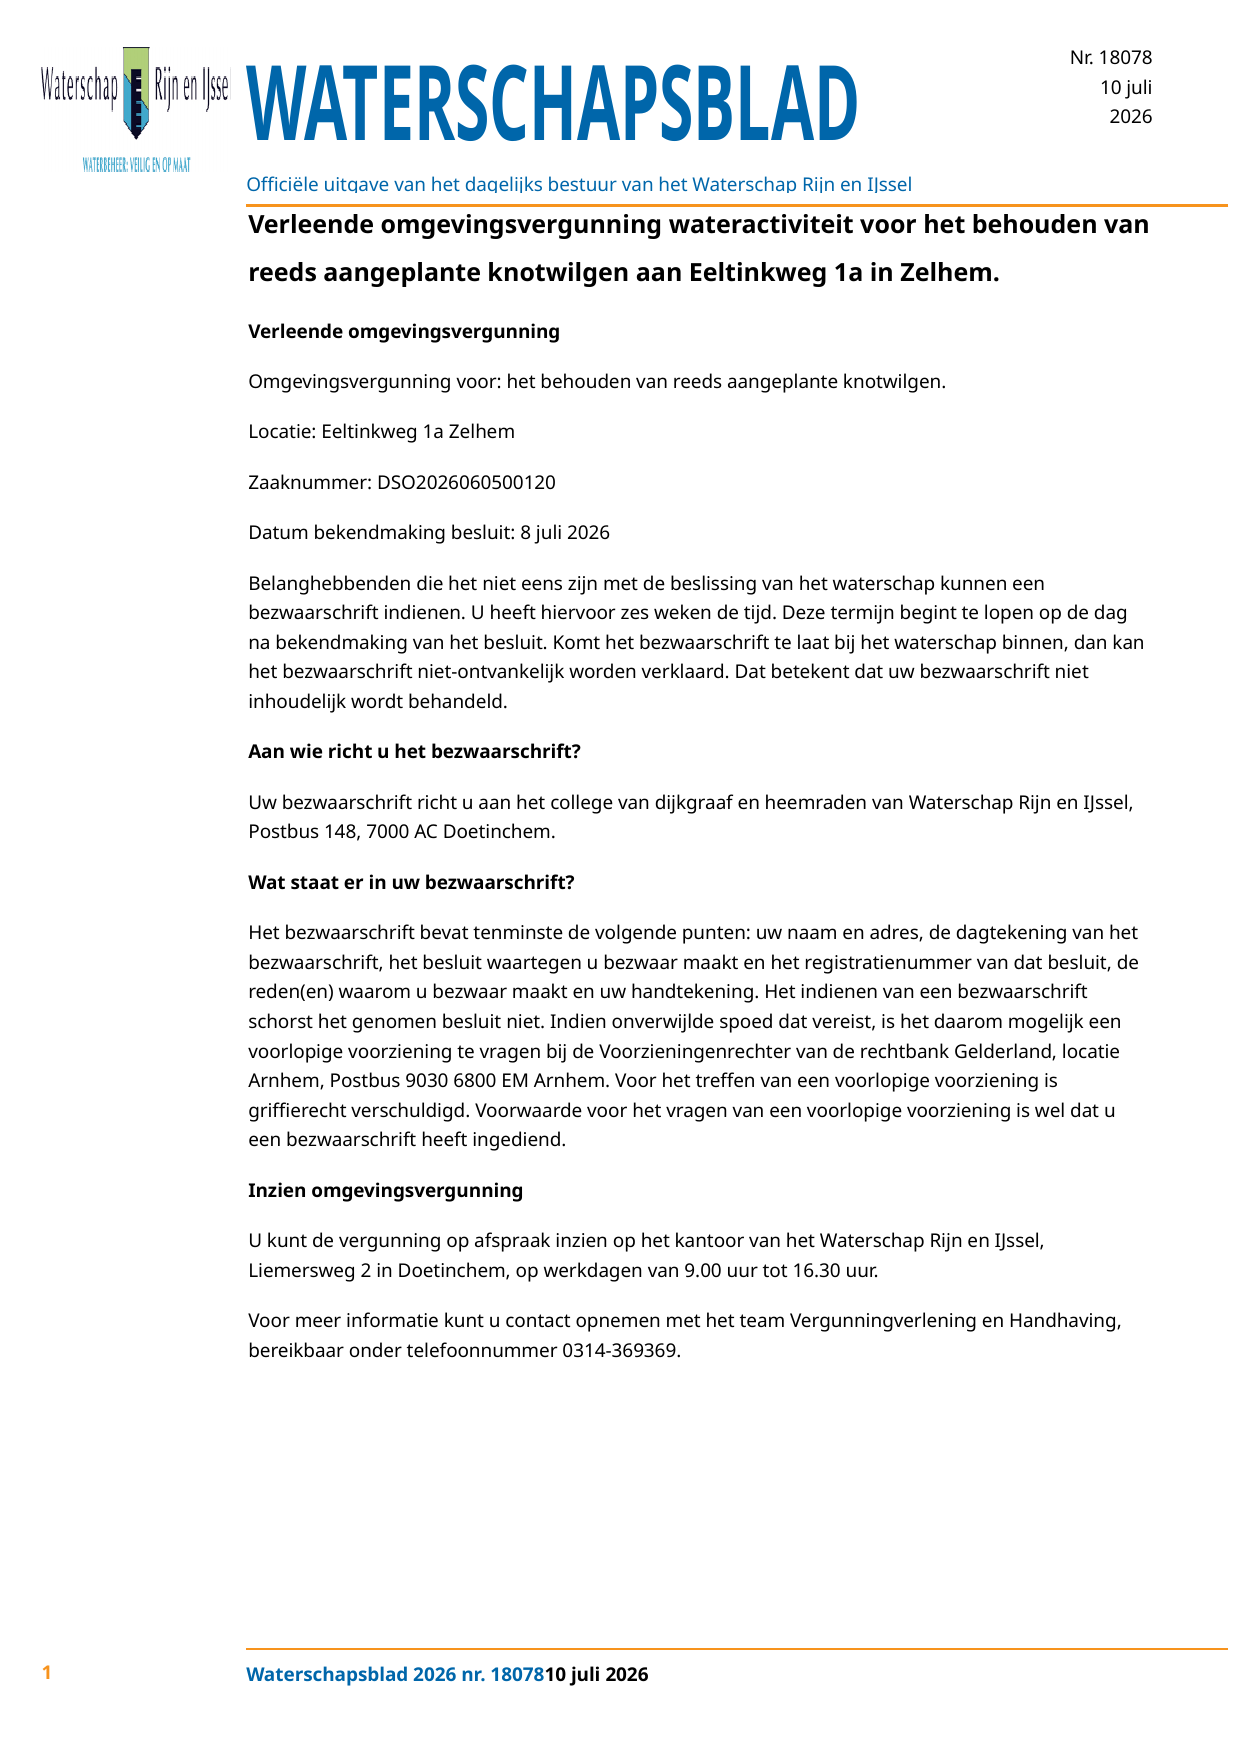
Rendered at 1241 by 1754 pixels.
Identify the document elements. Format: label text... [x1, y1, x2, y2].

text Belanghebbenden die het niet eens zijn met de beslissing van het waterschap kunnen een bezwaarschrift indienen. U heeft hiervoor zes weken de tijd. Deze termijn begint te lopen op de dag na bekendmaking van het besluit. Komt het bezwaarschrift te laat bij het waterschap binnen, dan kan het bezwaarschrift niet-ontvankelijk worden verklaard. Dat betekent dat uw bezwaarschrift niet inhoudelijk wordt behandeld. [248, 570, 1152, 714]
text Omgevingsvergunning voor: het behouden van reeds aangeplante knotwilgen. [248, 368, 1152, 394]
text Aan wie richt u het bezwaarschrift? [248, 739, 1152, 764]
picture [41, 47, 231, 172]
text U kunt de vergunning op afspraak inzien op het kantoor van het Waterschap Rijn en IJssel, Liemersweg 2 in Doetinchem, op werkdagen van 9.00 uur tot 16.30 uur. [248, 1227, 1152, 1283]
text Wat staat er in uw bezwaarschrift? [248, 869, 1152, 895]
text Inzien omgevingsvergunning [248, 1177, 1152, 1203]
text Verleende omgevingsvergunning [248, 318, 1152, 344]
text Het bezwaarschrift bevat tenminste de volgende punten: uw naam en adres, de dagtekening van het bezwaarschrift, het besluit waartegen u bezwaar maakt en het registratienummer van dat besluit, de reden(en) waarom u bezwaar maakt en uw handtekening. Het indienen van een bezwaarschrift schorst het genomen besluit niet. Indien onverwijlde spoed dat vereist, is het daarom mogelijk een voorlopige voorziening te vragen bij de Voorzieningenrechter van de rechtbank Gelderland, locatie Arnhem, Postbus 9030 6800 EM Arnhem. Voor het treffen van een voorlopige voorziening is griffierecht verschuldigd. Voorwaarde voor het vragen van een voorlopige voorziening is wel dat u een bezwaarschrift heeft ingediend. [248, 919, 1152, 1152]
text Verleende omgevingsvergunning wateractiviteit voor het behouden van reeds aangeplante knotwilgen aan Eeltinkweg 1a in Zelhem. [248, 207, 1152, 288]
text Uw bezwaarschrift richt u aan het college van dijkgraaf en heemraden van Waterschap Rijn en IJssel, Postbus 148, 7000 AC Doetinchem. [248, 789, 1152, 844]
text Locatie: Eeltinkweg 1a Zelhem [248, 419, 1152, 444]
text Zaaknummer: DSO2026060500120 [248, 469, 1152, 495]
text Voor meer informatie kunt u contact opnemen met het team Vergunningverlening en Handhaving, bereikbaar onder telefoonnummer 0314-369369. [248, 1307, 1152, 1363]
text Datum bekendmaking besluit: 8 juli 2026 [248, 519, 1152, 545]
